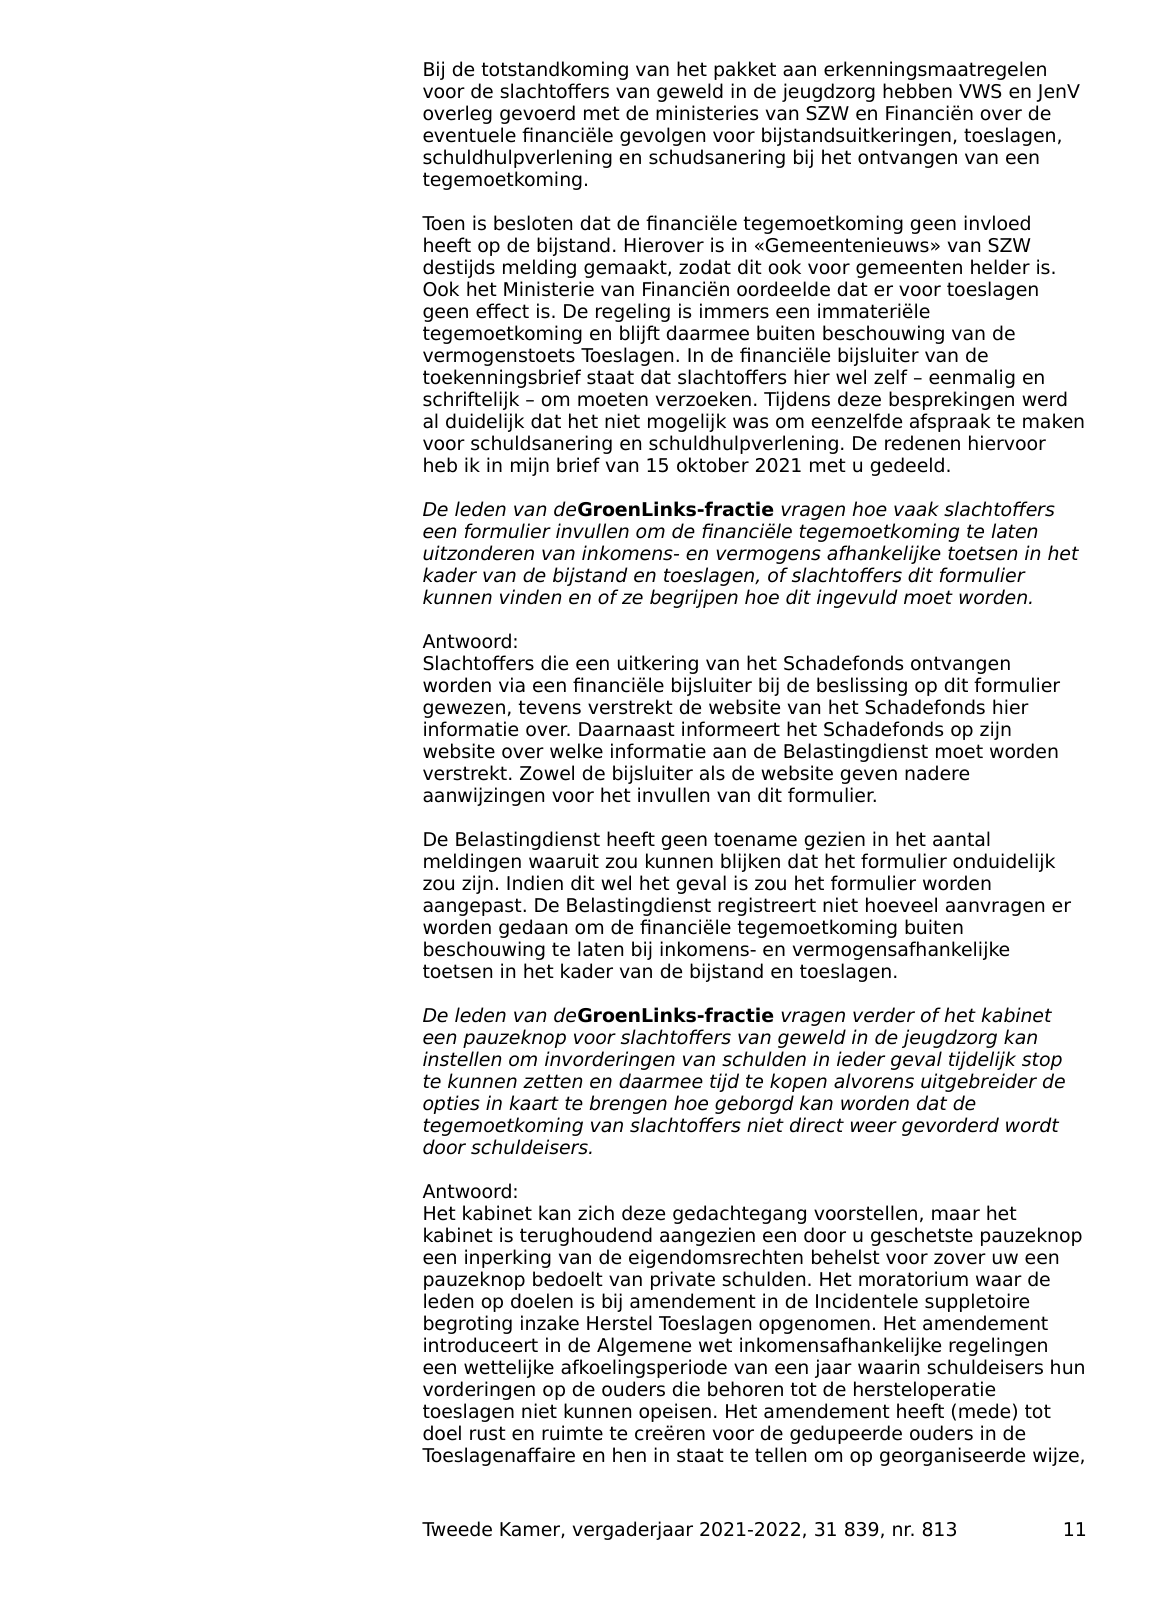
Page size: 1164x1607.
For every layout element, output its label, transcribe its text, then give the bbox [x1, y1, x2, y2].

text De Belastingdienst heeft geen toename gezien in het aantal meldingen waaruit zou kunnen blijken dat het formulier onduidelijk zou zijn. Indien dit wel het geval is zou het formulier worden aangepast. De Belastingdienst registreert niet hoeveel aanvragen er worden gedaan om de financiële tegemoetkoming buiten beschouwing te laten bij inkomens- en vermogensafhankelijke toetsen in het kader van de bijstand en toeslagen. [422, 829, 1087, 983]
text De leden van deGroenLinks-fractie vragen hoe vaak slachtoffers een formulier invullen om de financiële tegemoetkoming te laten uitzonderen van inkomens- en vermogens afhankelijke toetsen in het kader van de bijstand en toeslagen, of slachtoffers dit formulier kunnen vinden en of ze begrijpen hoe dit ingevuld moet worden. [422, 499, 1087, 609]
text De leden van deGroenLinks-fractie vragen verder of het kabinet een pauzeknop voor slachtoffers van geweld in de jeugdzorg kan instellen om invorderingen van schulden in ieder geval tijdelijk stop te kunnen zetten en daarmee tijd te kopen alvorens uitgebreider de opties in kaart te brengen hoe geborgd kan worden dat de tegemoetkoming van slachtoffers niet direct weer gevorderd wordt door schuldeisers. [422, 1005, 1087, 1159]
text Bij de totstandkoming van het pakket aan erkenningsmaatregelen voor de slachtoffers van geweld in de jeugdzorg hebben VWS en JenV overleg gevoerd met de ministeries van SZW en Financiën over de eventuele financiële gevolgen voor bijstandsuitkeringen, toeslagen, schuldhulpverlening en schudsanering bij het ontvangen van een tegemoetkoming. [422, 59, 1087, 191]
text Het kabinet kan zich deze gedachtegang voorstellen, maar het kabinet is terughoudend aangezien een door u geschetste pauzeknop een inperking van de eigendomsrechten behelst voor zover uw een pauzeknop bedoelt van private schulden. Het moratorium waar de leden op doelen is bij amendement in de Incidentele suppletoire begroting inzake Herstel Toeslagen opgenomen. Het amendement introduceert in de Algemene wet inkomensafhankelijke regelingen een wettelijke afkoelingsperiode van een jaar waarin schuldeisers hun vorderingen op de ouders die behoren tot de hersteloperatie toeslagen niet kunnen opeisen. Het amendement heeft (mede) tot doel rust en ruimte te creëren voor de gedupeerde ouders in de Toeslagenaffaire en hen in staat te tellen om op georganiseerde wijze, [422, 1203, 1087, 1467]
text Antwoord: [422, 631, 1087, 653]
text Toen is besloten dat de financiële tegemoetkoming geen invloed heeft op de bijstand. Hierover is in «Gemeentenieuws» van SZW destijds melding gemaakt, zodat dit ook voor gemeenten helder is. Ook het Ministerie van Financiën oordeelde dat er voor toeslagen geen effect is. De regeling is immers een immateriële tegemoetkoming en blijft daarmee buiten beschouwing van de vermogenstoets Toeslagen. In de financiële bijsluiter van de toekenningsbrief staat dat slachtoffers hier wel zelf – eenmalig en schriftelijk – om moeten verzoeken. Tijdens deze besprekingen werd al duidelijk dat het niet mogelijk was om eenzelfde afspraak te maken voor schuldsanering en schuldhulpverlening. De redenen hiervoor heb ik in mijn brief van 15 oktober 2021 met u gedeeld. [422, 213, 1087, 477]
text Slachtoffers die een uitkering van het Schadefonds ontvangen worden via een financiële bijsluiter bij de beslissing op dit formulier gewezen, tevens verstrekt de website van het Schadefonds hier informatie over. Daarnaast informeert het Schadefonds op zijn website over welke informatie aan de Belastingdienst moet worden verstrekt. Zowel de bijsluiter als de website geven nadere aanwijzingen voor het invullen van dit formulier. [422, 653, 1087, 807]
text Antwoord: [422, 1181, 1087, 1203]
